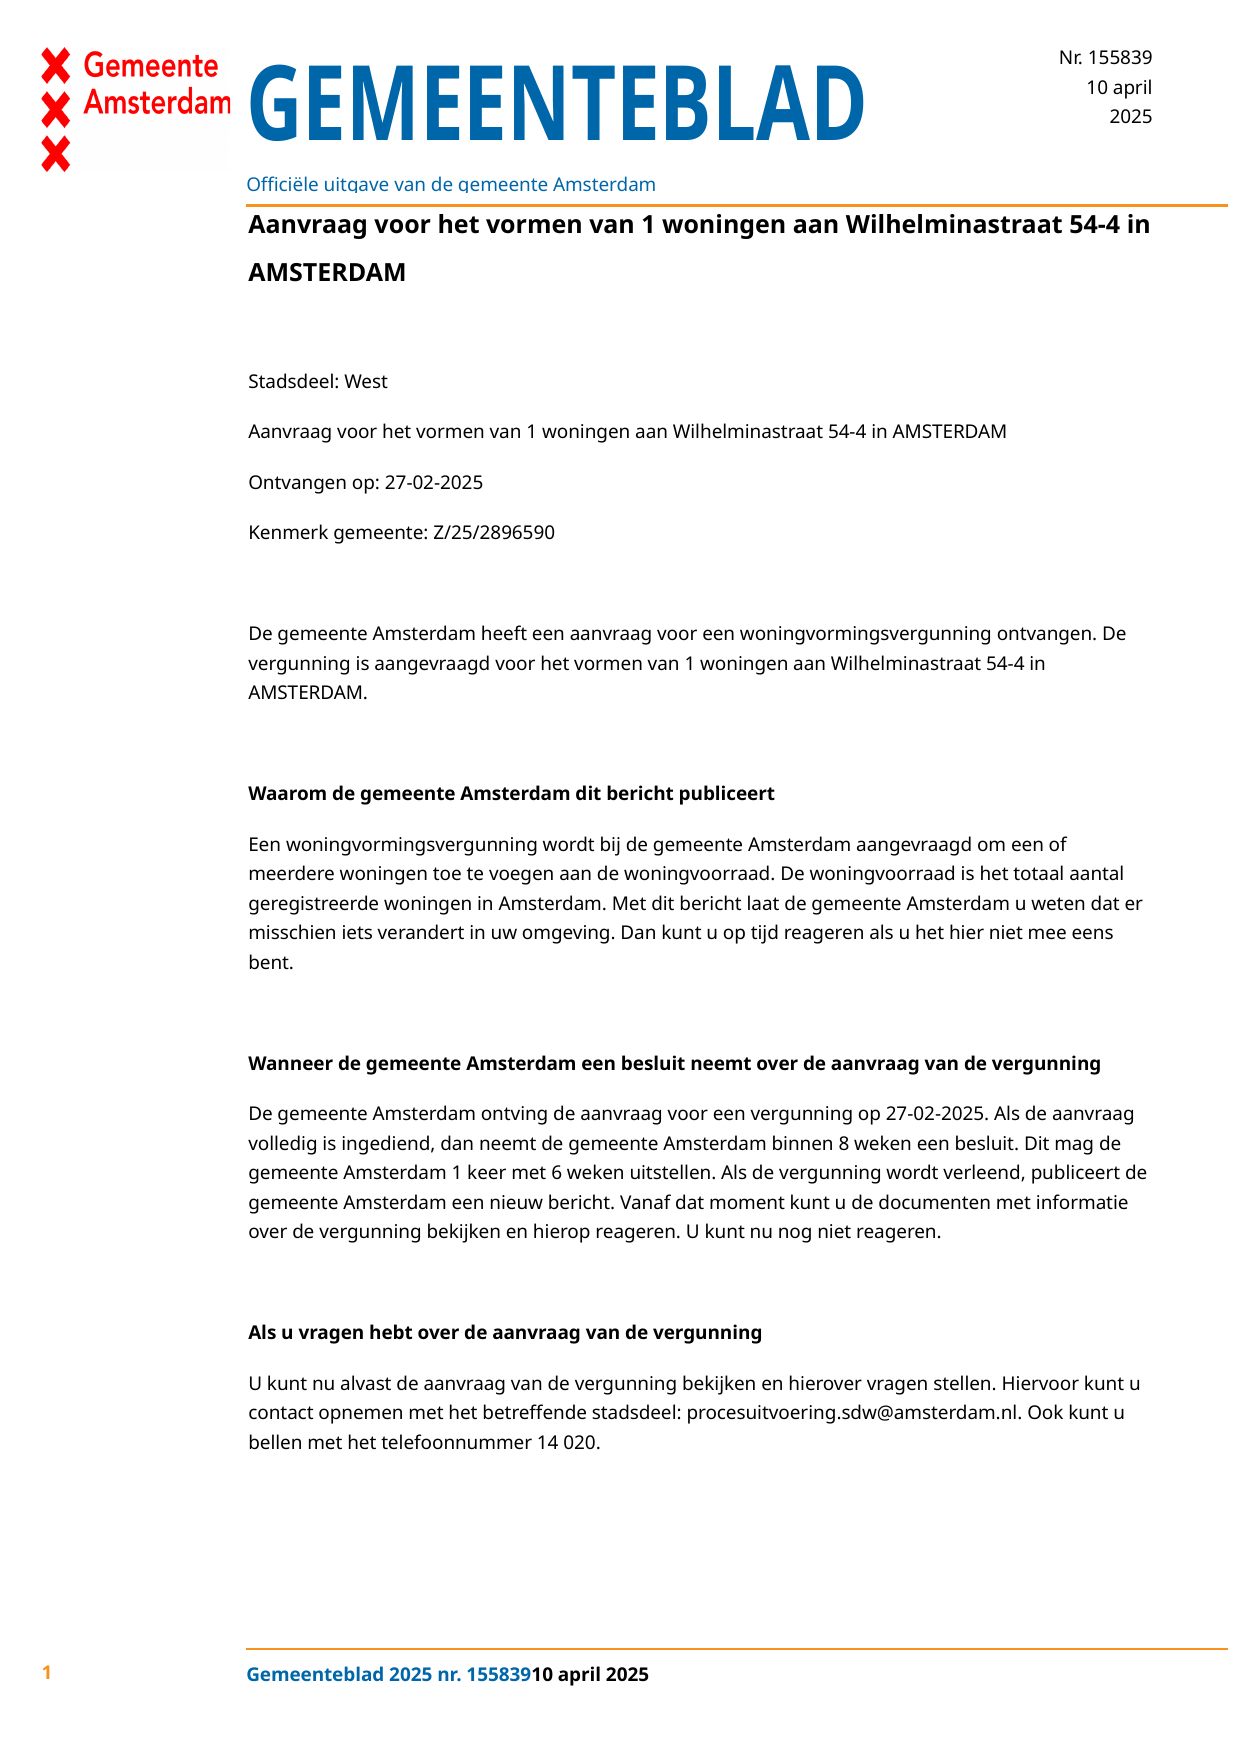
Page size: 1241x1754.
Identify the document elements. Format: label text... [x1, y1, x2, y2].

text Aanvraag voor het vormen van 1 woningen aan Wilhelminastraat 54-4 in AMSTERDAM [248, 207, 1152, 288]
text Aanvraag voor het vormen van 1 woningen aan Wilhelminastraat 54-4 in AMSTERDAM [248, 419, 1152, 444]
text Waarom de gemeente Amsterdam dit bericht publiceert [248, 780, 1152, 806]
text Als u vragen hebt over de aanvraag van de vergunning [248, 1319, 1152, 1345]
text Ontvangen op: 27-02-2025 [248, 469, 1152, 495]
text Kenmerk gemeente: Z/25/2896590 [248, 519, 1152, 545]
text Stadsdeel: West [248, 368, 1152, 394]
text Wanneer de gemeente Amsterdam een besluit neemt over de aanvraag van de vergunning [248, 1050, 1152, 1076]
text U kunt nu alvast de aanvraag van de vergunning bekijken en hierover vragen stellen. Hiervoor kunt u contact opnemen met het betreffende stadsdeel: procesuitvoering.sdw@amsterdam.nl. Ook kunt u bellen met het telefoonnummer 14 020. [248, 1370, 1152, 1455]
text Een woningvormingsvergunning wordt bij de gemeente Amsterdam aangevraagd om een of meerdere woningen toe te voegen aan de woningvoorraad. De woningvoorraad is het totaal aantal geregistreerde woningen in Amsterdam. Met dit bericht laat de gemeente Amsterdam u weten dat er misschien iets verandert in uw omgeving. Dan kunt u op tijd reageren als u het hier niet mee eens bent. [248, 831, 1152, 975]
picture [41, 47, 231, 172]
text De gemeente Amsterdam heeft een aanvraag voor een woningvormingsvergunning ontvangen. De vergunning is aangevraagd voor het vormen van 1 woningen aan Wilhelminastraat 54-4 in AMSTERDAM. [248, 620, 1152, 705]
text De gemeente Amsterdam ontving de aanvraag voor een vergunning op 27-02-2025. Als de aanvraag volledig is ingediend, dan neemt de gemeente Amsterdam binnen 8 weken een besluit. Dit mag de gemeente Amsterdam 1 keer met 6 weken uitstellen. Als de vergunning wordt verleend, publiceert de gemeente Amsterdam een nieuw bericht. Vanaf dat moment kunt u de documenten met informatie over de vergunning bekijken en hierop reageren. U kunt nu nog niet reageren. [248, 1100, 1152, 1244]
